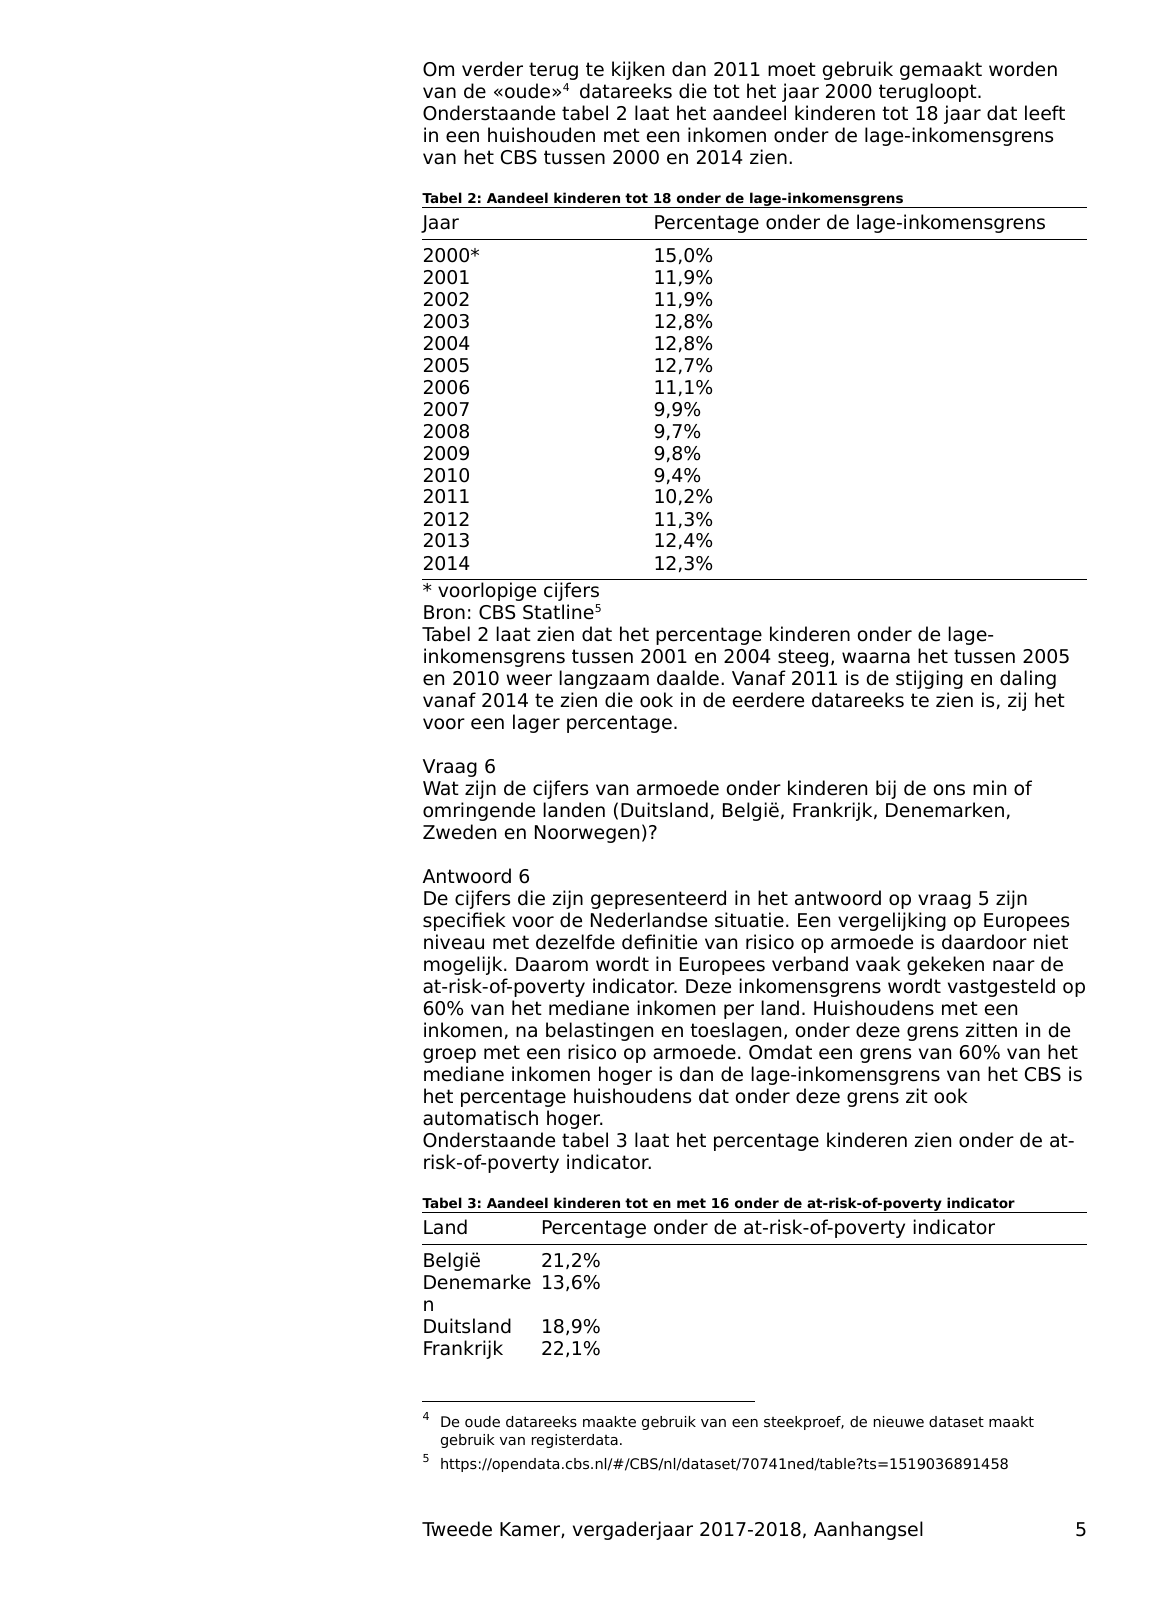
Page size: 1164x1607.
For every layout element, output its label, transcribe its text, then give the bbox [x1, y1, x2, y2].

table_cell 22,1% [535, 1338, 1087, 1359]
table_cell 2012 [422, 509, 647, 530]
table_cell 11,9% [648, 289, 1087, 311]
table_cell 12,7% [648, 355, 1087, 377]
table_cell 2000* [422, 240, 647, 267]
table_cell 12,8% [648, 311, 1087, 333]
table_cell 2011 [422, 486, 647, 508]
table_cell 10,2% [648, 486, 1087, 508]
table_cell 12,8% [648, 333, 1087, 354]
table_cell 11,1% [648, 377, 1087, 398]
table_cell 2010 [422, 465, 647, 486]
text Tabel 2 laat zien dat het percentage kinderen onder de lage-inkomensgrens tussen 2001 en 2004 steeg, waarna het tussen 2005 en 2010 weer langzaam daalde. Vanaf 2011 is de stijging en daling vanaf 2014 te zien die ook in de eerdere datareeks te zien is, zij het voor een lager percentage. [422, 624, 1087, 734]
table_cell 9,7% [648, 421, 1087, 442]
table_cell 2004 [422, 333, 647, 354]
table_cell 2008 [422, 421, 647, 442]
text Onderstaande tabel 3 laat het percentage kinderen zien onder de at-risk-of-poverty indicator. [422, 1130, 1087, 1174]
table_cell 12,4% [648, 530, 1087, 552]
table_cell Denemarken [422, 1272, 535, 1316]
text De oude datareeks maakte gebruik van een steekproef, de nieuwe dataset maakt gebruik van registerdata. [422, 1410, 1087, 1449]
table_cell België [422, 1245, 535, 1272]
table_cell 21,2% [535, 1245, 1087, 1272]
text Vraag 6 [422, 756, 1087, 778]
table_cell Duitsland [422, 1316, 535, 1338]
table_cell 2001 [422, 267, 647, 289]
table_cell Percentage onder de lage-inkomensgrens [648, 208, 1087, 239]
text Om verder terug te kijken dan 2011 moet gebruik gemaakt worden van de «oude» datareeks die tot het jaar 2000 terugloopt. Onderstaande tabel 2 laat het aandeel kinderen tot 18 jaar dat leeft in een huishouden met een inkomen onder de lage-inkomensgrens van het CBS tussen 2000 en 2014 zien. [422, 59, 1087, 169]
table_cell Frankrijk [422, 1338, 535, 1359]
table_cell 9,8% [648, 443, 1087, 464]
text Antwoord 6 [422, 866, 1087, 888]
table_cell 13,6% [535, 1272, 1087, 1316]
table_cell Jaar [422, 208, 647, 239]
table_cell 9,9% [648, 399, 1087, 421]
table_cell 15,0% [648, 240, 1087, 267]
table_cell 2014 [422, 553, 647, 579]
table_cell 12,3% [648, 553, 1087, 579]
table_cell 2007 [422, 399, 647, 421]
text Wat zijn de cijfers van armoede onder kinderen bij de ons min of omringende landen (Duitsland, België, Frankrijk, Denemarken, Zweden en Noorwegen)? [422, 778, 1087, 844]
table_cell 9,4% [648, 465, 1087, 486]
table_cell 11,9% [648, 267, 1087, 289]
table_cell * voorlopige cijfers Bron: CBS Statline [422, 580, 1087, 624]
table_cell 2003 [422, 311, 647, 333]
table_cell 2013 [422, 530, 647, 552]
table_cell 18,9% [535, 1316, 1087, 1338]
table_cell 2005 [422, 355, 647, 377]
table_cell 2002 [422, 289, 647, 311]
table_header Tabel 2: Aandeel kinderen tot 18 onder de lage-inkomensgrens [422, 191, 1087, 207]
table_cell 2009 [422, 443, 647, 464]
table_cell Land [422, 1213, 535, 1244]
text De cijfers die zijn gepresenteerd in het antwoord op vraag 5 zijn specifiek voor de Nederlandse situatie. Een vergelijking op Europees niveau met dezelfde definitie van risico op armoede is daardoor niet mogelijk. Daarom wordt in Europees verband vaak gekeken naar de at-risk-of-poverty indicator. Deze inkomensgrens wordt vastgesteld op 60% van het mediane inkomen per land. Huishoudens met een inkomen, na belastingen en toeslagen, onder deze grens zitten in de groep met een risico op armoede. Omdat een grens van 60% van het mediane inkomen hoger is dan de lage-inkomensgrens van het CBS is het percentage huishoudens dat onder deze grens zit ook automatisch hoger. [422, 888, 1087, 1130]
table_header Tabel 3: Aandeel kinderen tot en met 16 onder de at-risk-of-poverty indicator [422, 1196, 1087, 1212]
table_cell Percentage onder de at-risk-of-poverty indicator [535, 1213, 1087, 1244]
table_cell 2006 [422, 377, 647, 398]
table_cell 11,3% [648, 509, 1087, 530]
